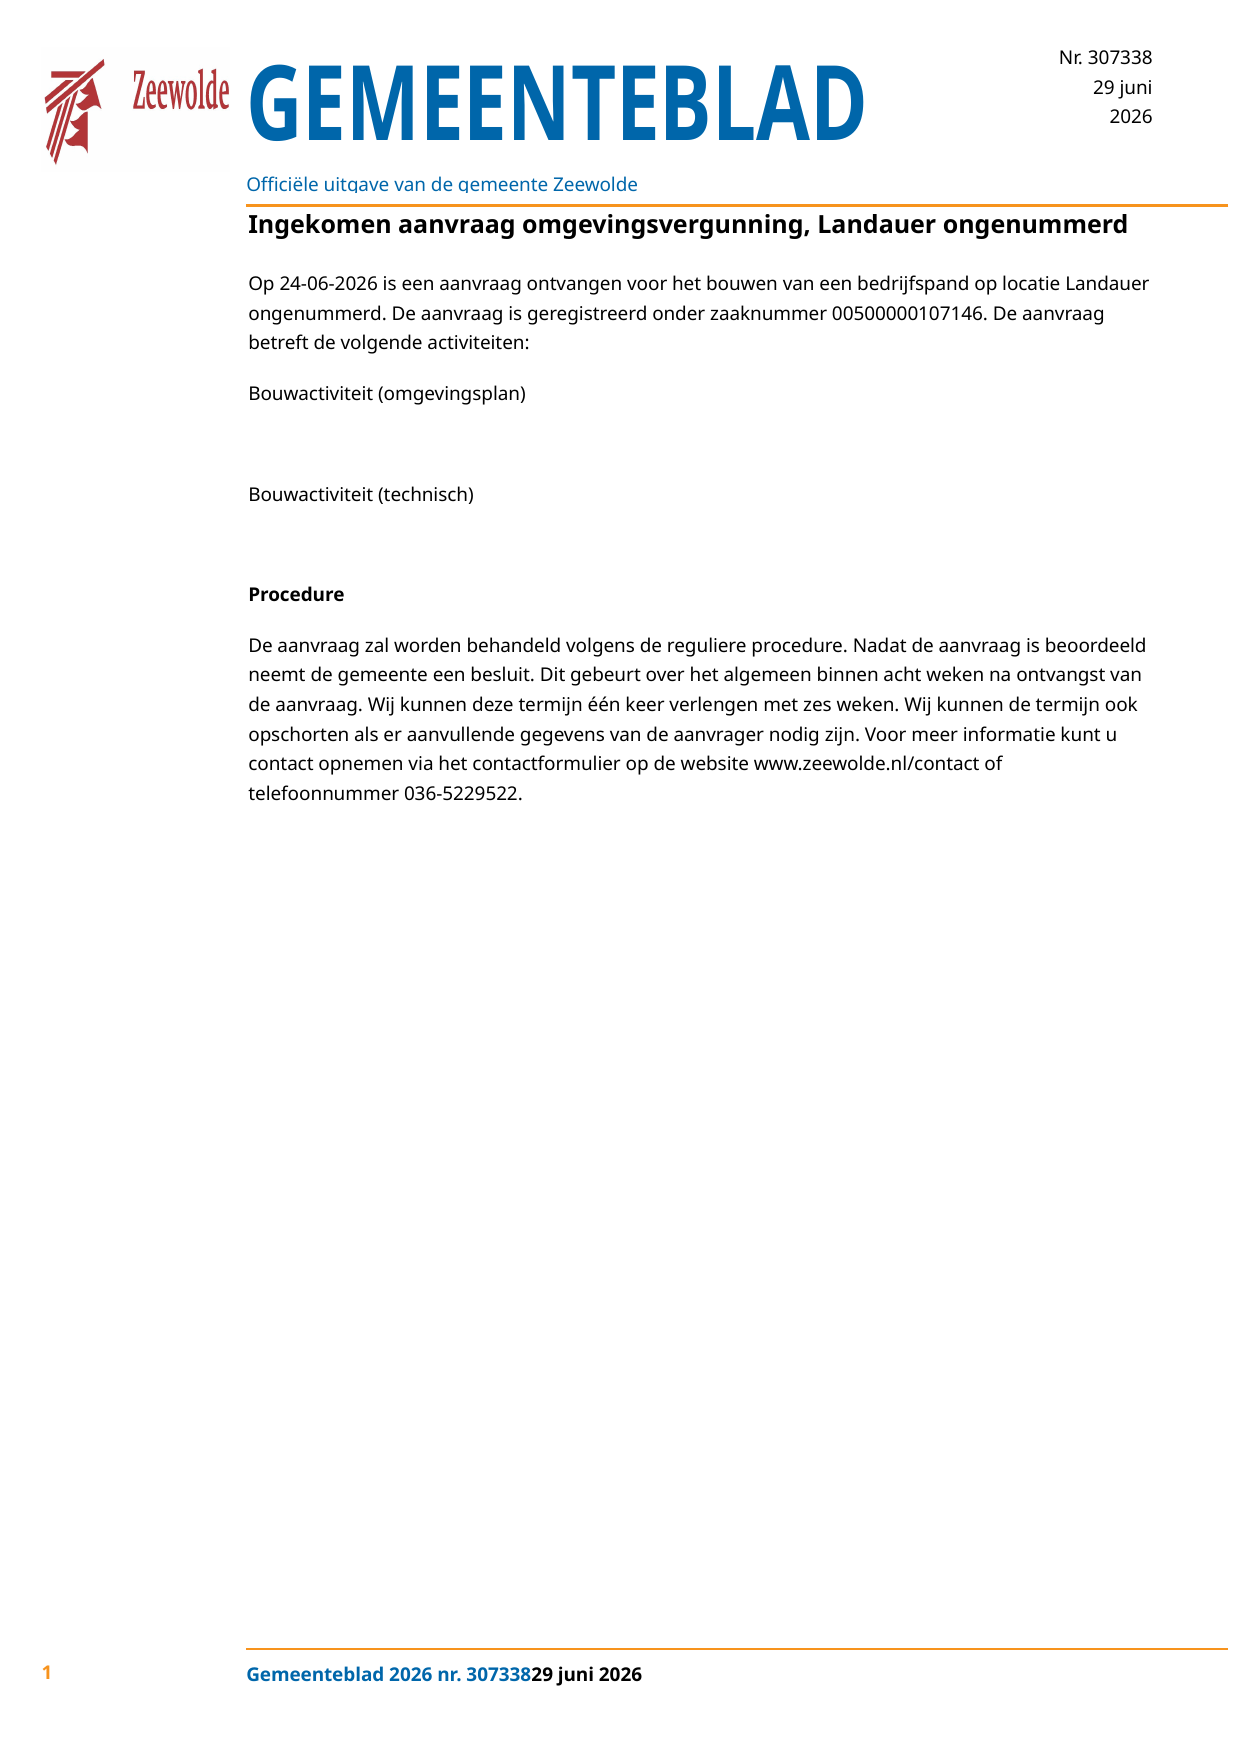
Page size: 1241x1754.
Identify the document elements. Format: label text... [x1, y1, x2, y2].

picture [41, 47, 231, 172]
text Bouwactiviteit (technisch) [248, 481, 1152, 506]
text Bouwactiviteit (omgevingsplan) [248, 380, 1152, 406]
text Procedure [248, 582, 1152, 607]
text Op 24-06-2026 is een aanvraag ontvangen voor het bouwen van een bedrijfspand op locatie Landauer ongenummerd. De aanvraag is geregistreerd onder zaaknummer 00500000107146. De aanvraag betreft de volgende activiteiten: [248, 270, 1152, 355]
text De aanvraag zal worden behandeld volgens de reguliere procedure. Nadat de aanvraag is beoordeeld neemt de gemeente een besluit. Dit gebeurt over het algemeen binnen acht weken na ontvangst van de aanvraag. Wij kunnen deze termijn één keer verlengen met zes weken. Wij kunnen de termijn ook opschorten als er aanvullende gegevens van de aanvrager nodig zijn. Voor meer informatie kunt u contact opnemen via het contactformulier op de website www.zeewolde.nl/contact of telefoonnummer 036-5229522. [248, 632, 1152, 806]
text Ingekomen aanvraag omgevingsvergunning, Landauer ongenummerd [248, 207, 1152, 241]
